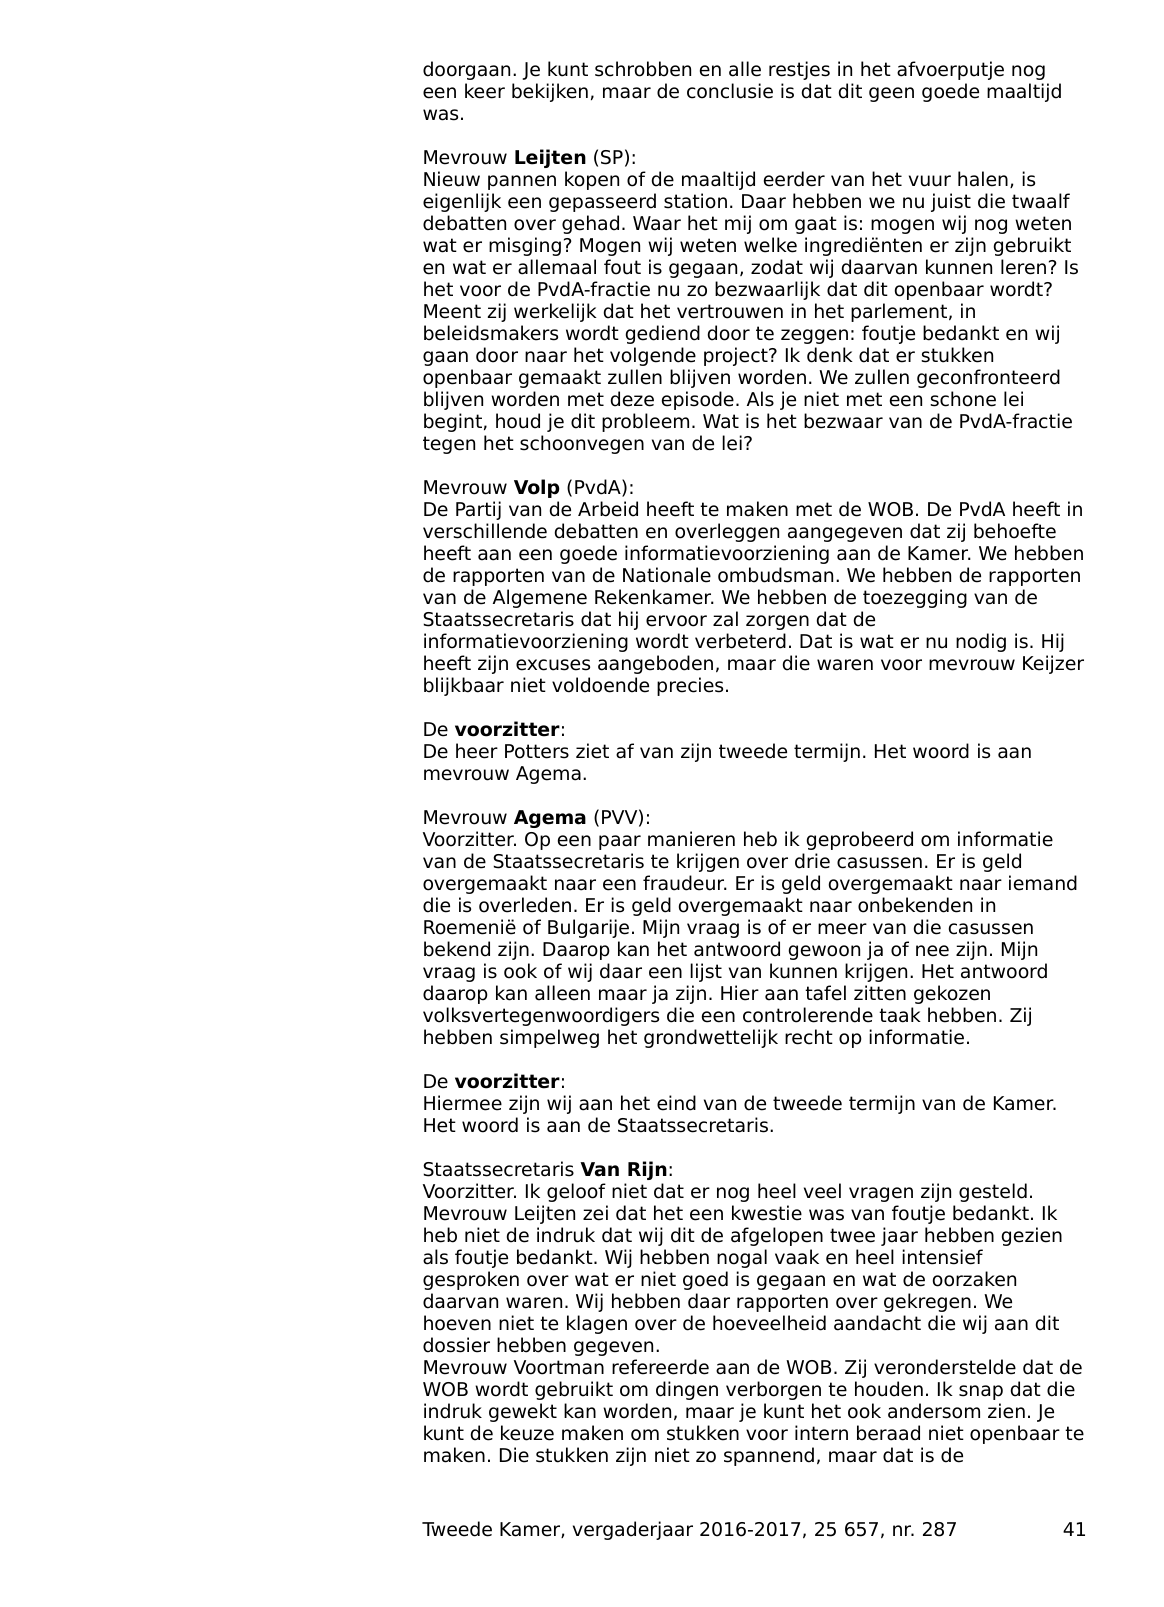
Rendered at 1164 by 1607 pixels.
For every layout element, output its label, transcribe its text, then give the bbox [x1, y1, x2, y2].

text doorgaan. Je kunt schrobben en alle restjes in het afvoerputje nog een keer bekijken, maar de conclusie is dat dit geen goede maaltijd was. [422, 59, 1087, 125]
text De voorzitter: [422, 1071, 1087, 1093]
text Staatssecretaris Van Rijn: [422, 1159, 1087, 1181]
text Mevrouw Leijten (SP): [422, 147, 1087, 169]
text Voorzitter. Ik geloof niet dat er nog heel veel vragen zijn gesteld. Mevrouw Leijten zei dat het een kwestie was van foutje bedankt. Ik heb niet de indruk dat wij dit de afgelopen twee jaar hebben gezien als foutje bedankt. Wij hebben nogal vaak en heel intensief gesproken over wat er niet goed is gegaan en wat de oorzaken daarvan waren. Wij hebben daar rapporten over gekregen. We hoeven niet te klagen over de hoeveelheid aandacht die wij aan dit dossier hebben gegeven. [422, 1181, 1087, 1357]
text Mevrouw Agema (PVV): [422, 807, 1087, 829]
text De Partij van de Arbeid heeft te maken met de WOB. De PvdA heeft in verschillende debatten en overleggen aangegeven dat zij behoefte heeft aan een goede informatievoorziening aan de Kamer. We hebben de rapporten van de Nationale ombudsman. We hebben de rapporten van de Algemene Rekenkamer. We hebben de toezegging van de Staatssecretaris dat hij ervoor zal zorgen dat de informatievoorziening wordt verbeterd. Dat is wat er nu nodig is. Hij heeft zijn excuses aangeboden, maar die waren voor mevrouw Keijzer blijkbaar niet voldoende precies. [422, 499, 1087, 697]
text Mevrouw Volp (PvdA): [422, 477, 1087, 499]
text Mevrouw Voortman refereerde aan de WOB. Zij veronderstelde dat de WOB wordt gebruikt om dingen verborgen te houden. Ik snap dat die indruk gewekt kan worden, maar je kunt het ook andersom zien. Je kunt de keuze maken om stukken voor intern beraad niet openbaar te maken. Die stukken zijn niet zo spannend, maar dat is de [422, 1357, 1087, 1467]
text De voorzitter: [422, 719, 1087, 741]
text Nieuw pannen kopen of de maaltijd eerder van het vuur halen, is eigenlijk een gepasseerd station. Daar hebben we nu juist die twaalf debatten over gehad. Waar het mij om gaat is: mogen wij nog weten wat er misging? Mogen wij weten welke ingrediënten er zijn gebruikt en wat er allemaal fout is gegaan, zodat wij daarvan kunnen leren? Is het voor de PvdA-fractie nu zo bezwaarlijk dat dit openbaar wordt? Meent zij werkelijk dat het vertrouwen in het parlement, in beleidsmakers wordt gediend door te zeggen: foutje bedankt en wij gaan door naar het volgende project? Ik denk dat er stukken openbaar gemaakt zullen blijven worden. We zullen geconfronteerd blijven worden met deze episode. Als je niet met een schone lei begint, houd je dit probleem. Wat is het bezwaar van de PvdA-fractie tegen het schoonvegen van de lei? [422, 169, 1087, 455]
text Voorzitter. Op een paar manieren heb ik geprobeerd om informatie van de Staatssecretaris te krijgen over drie casussen. Er is geld overgemaakt naar een fraudeur. Er is geld overgemaakt naar iemand die is overleden. Er is geld overgemaakt naar onbekenden in Roemenië of Bulgarije. Mijn vraag is of er meer van die casussen bekend zijn. Daarop kan het antwoord gewoon ja of nee zijn. Mijn vraag is ook of wij daar een lijst van kunnen krijgen. Het antwoord daarop kan alleen maar ja zijn. Hier aan tafel zitten gekozen volksvertegenwoordigers die een controlerende taak hebben. Zij hebben simpelweg het grondwettelijk recht op informatie. [422, 829, 1087, 1049]
text De heer Potters ziet af van zijn tweede termijn. Het woord is aan mevrouw Agema. [422, 741, 1087, 785]
text Hiermee zijn wij aan het eind van de tweede termijn van de Kamer. Het woord is aan de Staatssecretaris. [422, 1093, 1087, 1137]
